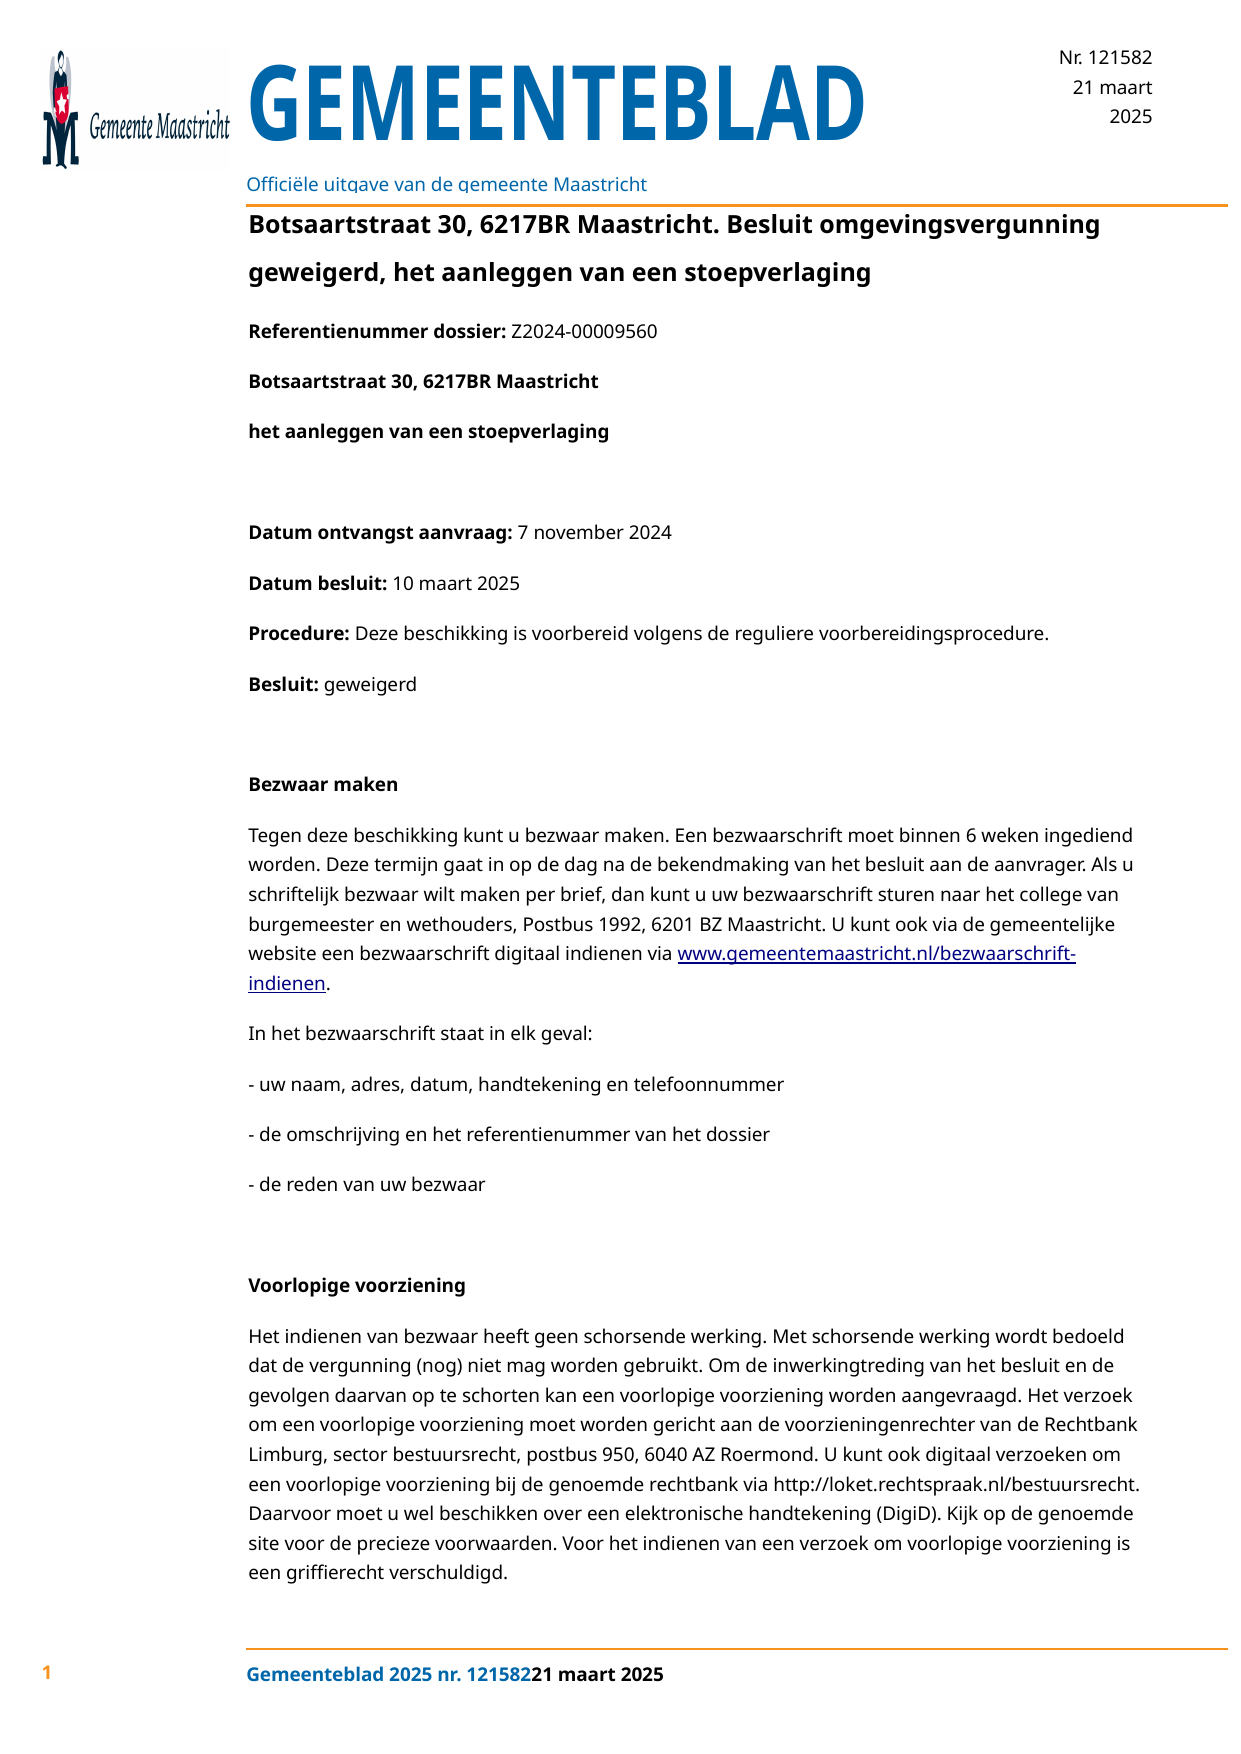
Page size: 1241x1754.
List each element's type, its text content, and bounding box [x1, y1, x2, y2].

text het aanleggen van een stoepverlaging [248, 419, 1152, 444]
text Botsaartstraat 30, 6217BR Maastricht. Besluit omgevingsvergunning geweigerd, het aanleggen van een stoepverlaging [248, 207, 1152, 288]
text - de reden van uw bezwaar [248, 1172, 1152, 1197]
text Datum besluit: 10 maart 2025 [248, 570, 1152, 596]
text Bezwaar maken [248, 772, 1152, 797]
text Voorlopige voorziening [248, 1272, 1152, 1298]
text Tegen deze beschikking kunt u bezwaar maken. Een bezwaarschrift moet binnen 6 weken ingediend worden. Deze termijn gaat in op de dag na de bekendmaking van het besluit aan de aanvrager. Als u schriftelijk bezwaar wilt maken per brief, dan kunt u uw bezwaarschrift sturen naar het college van burgemeester en wethouders, Postbus 1992, 6201 BZ Maastricht. U kunt ook via de gemeentelijke website een bezwaarschrift digitaal indienen via www.gemeentemaastricht.nl/bezwaarschrift-indienen. [248, 822, 1152, 996]
text Besluit: geweigerd [248, 671, 1152, 697]
text Het indienen van bezwaar heeft geen schorsende werking. Met schorsende werking wordt bedoeld dat de vergunning (nog) niet mag worden gebruikt. Om de inwerkingtreding van het besluit en de gevolgen daarvan op te schorten kan een voorlopige voorziening worden aangevraagd. Het verzoek om een voorlopige voorziening moet worden gericht aan de voorzieningenrechter van de Rechtbank Limburg, sector bestuursrecht, postbus 950, 6040 AZ Roermond. U kunt ook digitaal verzoeken om een voorlopige voorziening bij de genoemde rechtbank via http://loket.rechtspraak.nl/bestuursrecht. Daarvoor moet u wel beschikken over een elektronische handtekening (DigiD). Kijk op de genoemde site voor de precieze voorwaarden. Voor het indienen van een verzoek om voorlopige voorziening is een griffierecht verschuldigd. [248, 1323, 1152, 1585]
text Botsaartstraat 30, 6217BR Maastricht [248, 368, 1152, 394]
text - de omschrijving en het referentienummer van het dossier [248, 1121, 1152, 1147]
text Referentienummer dossier: Z2024-00009560 [248, 318, 1152, 344]
picture [41, 47, 231, 172]
text Datum ontvangst aanvraag: 7 november 2024 [248, 519, 1152, 545]
text In het bezwaarschrift staat in elk geval: [248, 1020, 1152, 1046]
text Procedure: Deze beschikking is voorbereid volgens de reguliere voorbereidingsprocedure. [248, 620, 1152, 646]
text - uw naam, adres, datum, handtekening en telefoonnummer [248, 1071, 1152, 1097]
